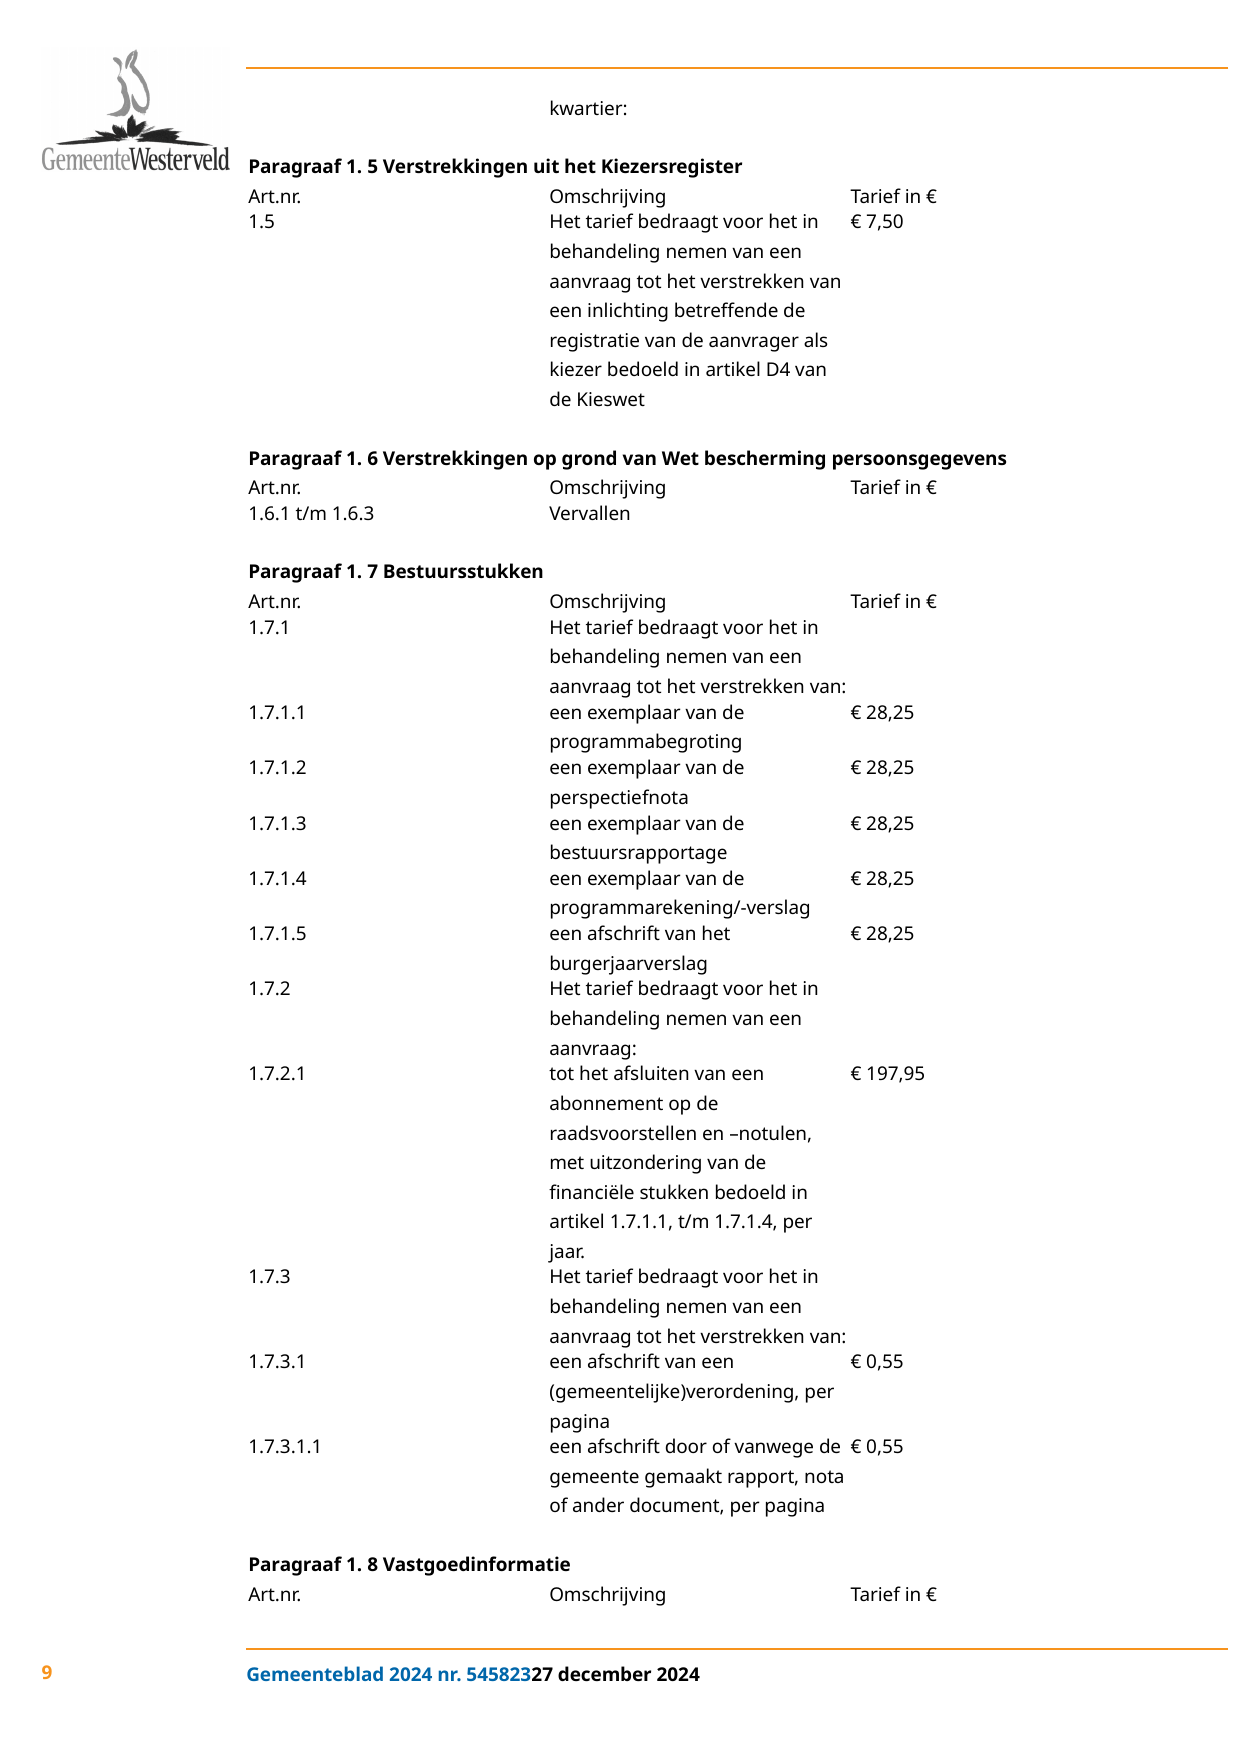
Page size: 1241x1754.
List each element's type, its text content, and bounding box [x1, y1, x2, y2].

table_cell [850, 976, 1152, 1061]
table_cell € 28,25 [850, 865, 1152, 920]
table_header Omschrijving [549, 589, 850, 614]
table_cell tot het afsluiten van een abonnement op de raadsvoorstellen en –notulen, met uitzondering van de financiële stukken bedoeld in artikel 1.7.1.1, t/m 1.7.1.4, per jaar. [549, 1061, 850, 1264]
table_cell € 28,25 [850, 810, 1152, 865]
table_cell € 197,95 [850, 1061, 1152, 1264]
table_cell [850, 500, 1152, 526]
table_cell Het tarief bedraagt voor het in behandeling nemen van een aanvraag: [549, 976, 850, 1061]
table_cell 1.6.1 t/m 1.6.3 [248, 500, 549, 526]
table_cell 1.7.3.1 [248, 1349, 549, 1433]
table_cell een afschrift van het burgerjaarverslag [549, 920, 850, 976]
table_header Art.nr. [248, 475, 549, 500]
table_cell € 28,25 [850, 754, 1152, 810]
table_cell [850, 614, 1152, 699]
table_cell 1.7.1.2 [248, 754, 549, 810]
table_cell 1.7.1.3 [248, 810, 549, 865]
table_cell 1.7.3.1.1 [248, 1434, 549, 1518]
table_cell 1.7.1.4 [248, 865, 549, 920]
table_cell € 0,55 [850, 1434, 1152, 1518]
table_cell kwartier: [549, 95, 850, 121]
table_header Tarief in € [850, 183, 1152, 209]
table_cell een exemplaar van de bestuursrapportage [549, 810, 850, 865]
table_header Tarief in € [850, 475, 1152, 500]
table_header Tarief in € [850, 1581, 1152, 1607]
table_cell een afschrift van een (gemeentelijke)verordening, per pagina [549, 1349, 850, 1433]
table_cell [850, 95, 1152, 121]
table_cell 1.7.1 [248, 614, 549, 699]
table_cell 1.5 [248, 209, 549, 412]
table_header Omschrijving [549, 1581, 850, 1607]
table_cell Het tarief bedraagt voor het in behandeling nemen van een aanvraag tot het verstrekken van: [549, 614, 850, 699]
table_cell een afschrift door of vanwege de gemeente gemaakt rapport, nota of ander document, per pagina [549, 1434, 850, 1518]
text Paragraaf 1. 7 Bestuursstukken [248, 559, 1152, 584]
table_header Tarief in € [850, 589, 1152, 614]
table_cell Vervallen [549, 500, 850, 526]
table_header Art.nr. [248, 589, 549, 614]
table_cell € 0,55 [850, 1349, 1152, 1433]
table_cell € 7,50 [850, 209, 1152, 412]
table_cell een exemplaar van de perspectiefnota [549, 754, 850, 810]
table_cell [850, 1264, 1152, 1349]
text Paragraaf 1. 6 Verstrekkingen op grond van Wet bescherming persoonsgegevens [248, 445, 1152, 471]
picture [41, 47, 231, 172]
table_cell 1.7.1.5 [248, 920, 549, 976]
table_cell [248, 95, 549, 121]
table_cell 1.7.2 [248, 976, 549, 1061]
text Paragraaf 1. 8 Vastgoedinformatie [248, 1551, 1152, 1577]
table_cell een exemplaar van de programmabegroting [549, 699, 850, 754]
table_header Art.nr. [248, 1581, 549, 1607]
table_cell € 28,25 [850, 699, 1152, 754]
table_cell Het tarief bedraagt voor het in behandeling nemen van een aanvraag tot het verstrekken van een inlichting betreffende de registratie van de aanvrager als kiezer bedoeld in artikel D4 van de Kieswet [549, 209, 850, 412]
table_cell 1.7.1.1 [248, 699, 549, 754]
table_header Omschrijving [549, 475, 850, 500]
table_cell € 28,25 [850, 920, 1152, 976]
text Paragraaf 1. 5 Verstrekkingen uit het Kiezersregister [248, 153, 1152, 179]
table_header Omschrijving [549, 183, 850, 209]
table_header Art.nr. [248, 183, 549, 209]
table_cell Het tarief bedraagt voor het in behandeling nemen van een aanvraag tot het verstrekken van: [549, 1264, 850, 1349]
table_cell een exemplaar van de programmarekening/-verslag [549, 865, 850, 920]
table_cell 1.7.3 [248, 1264, 549, 1349]
table_cell 1.7.2.1 [248, 1061, 549, 1264]
